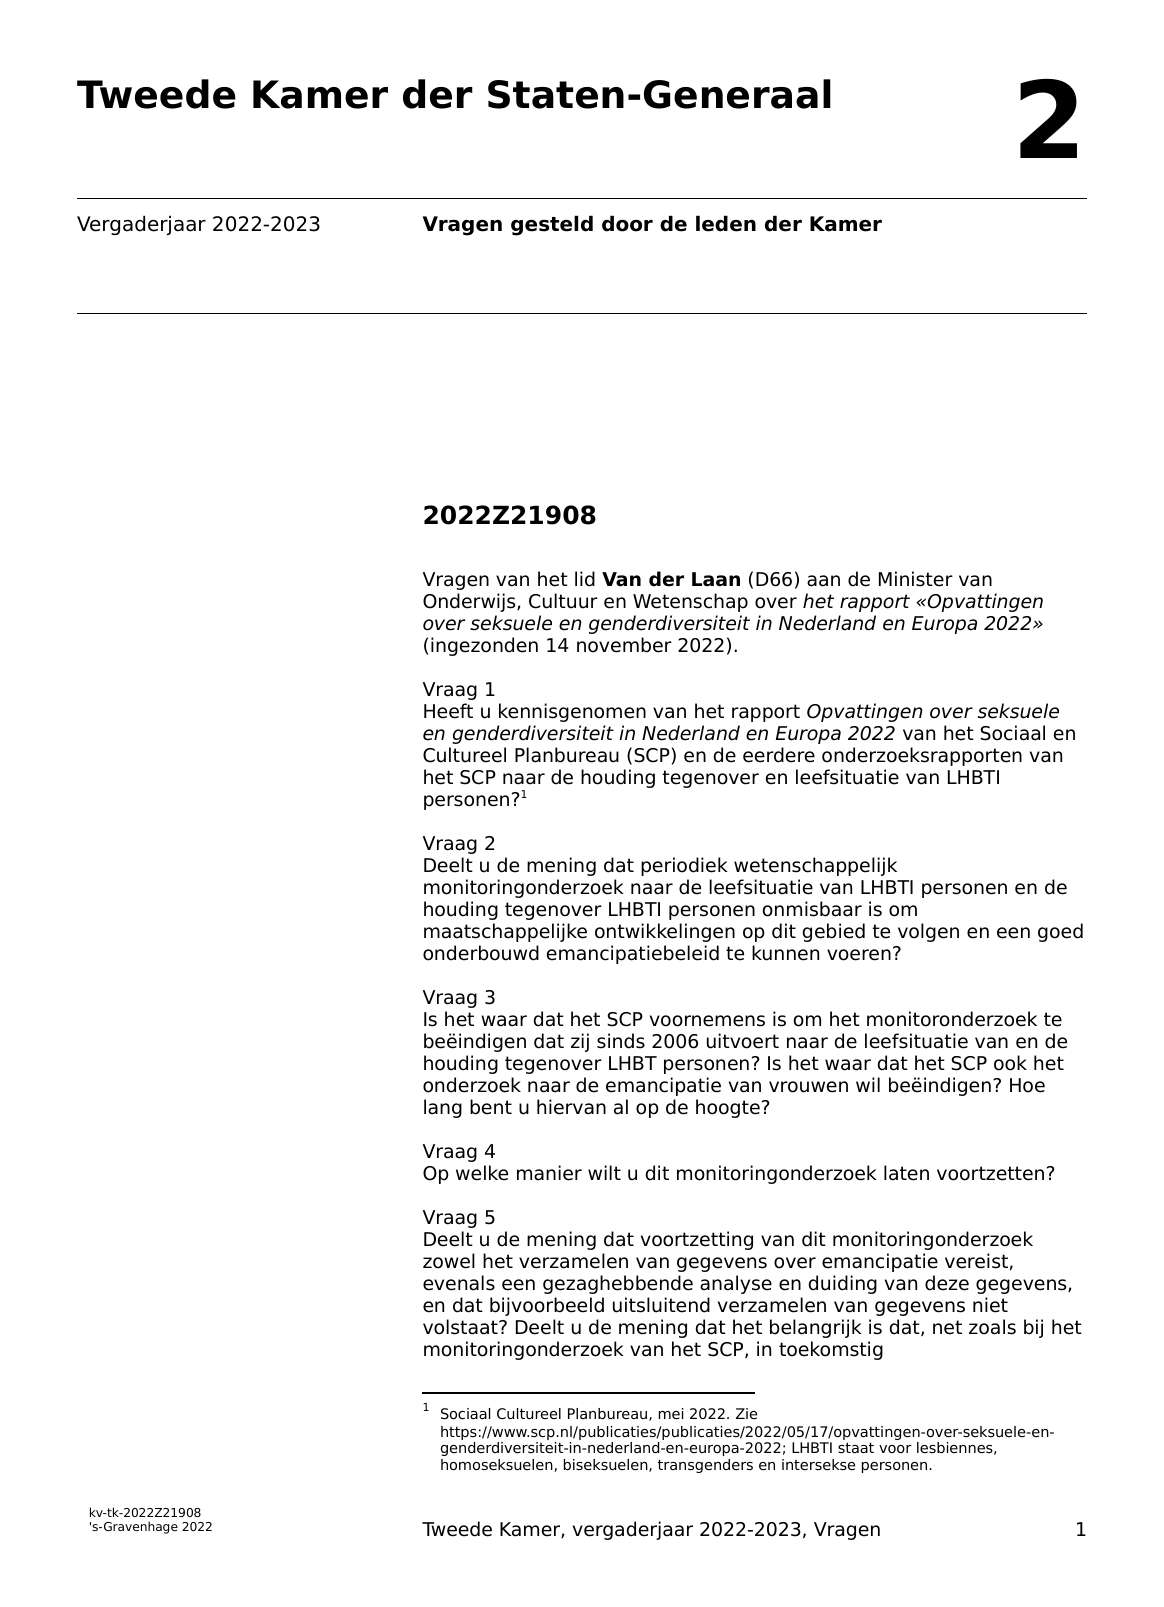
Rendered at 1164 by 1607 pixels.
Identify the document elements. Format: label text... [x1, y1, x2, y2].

text Deelt u de mening dat periodiek wetenschappelijk monitoringonderzoek naar de leefsituatie van LHBTI personen en de houding tegenover LHBTI personen onmisbaar is om maatschappelijke ontwikkelingen op dit gebied te volgen en een goed onderbouwd emancipatiebeleid te kunnen voeren? [422, 855, 1087, 965]
text Vraag 2 [422, 833, 1087, 855]
text Vragen van het lid Van der Laan (D66) aan de Minister van Onderwijs, Cultuur en Wetenschap over het rapport «Opvattingen over seksuele en genderdiversiteit in Nederland en Europa 2022» (ingezonden 14 november 2022). [422, 569, 1087, 657]
text Deelt u de mening dat voortzetting van dit monitoringonderzoek zowel het verzamelen van gegevens over emancipatie vereist, evenals een gezaghebbende analyse en duiding van deze gegevens, en dat bijvoorbeeld uitsluitend verzamelen van gegevens niet volstaat? Deelt u de mening dat het belangrijk is dat, net zoals bij het monitoringonderzoek van het SCP, in toekomstig [422, 1229, 1087, 1361]
text Vraag 5 [422, 1207, 1087, 1229]
table_header 2 [886, 59, 1087, 198]
text Op welke manier wilt u dit monitoringonderzoek laten voortzetten? [422, 1163, 1087, 1185]
text Is het waar dat het SCP voornemens is om het monitoronderzoek te beëindigen dat zij sinds 2006 uitvoert naar de leefsituatie van en de houding tegenover LHBT personen? Is het waar dat het SCP ook het onderzoek naar de emancipatie van vrouwen wil beëindigen? Hoe lang bent u hiervan al op de hoogte? [422, 1009, 1087, 1119]
text Heeft u kennisgenomen van het rapport Opvattingen over seksuele en genderdiversiteit in Nederland en Europa 2022 van het Sociaal en Cultureel Planbureau (SCP) en de eerdere onderzoeksrapporten van het SCP naar de houding tegenover en leefsituatie van LHBTI personen? [422, 701, 1087, 811]
text Vraag 1 [422, 679, 1087, 701]
text Sociaal Cultureel Planbureau, mei 2022. Zie https://www.scp.nl/publicaties/publicaties/2022/05/17/opvattingen-over-seksuele-en-genderdiversiteit-in-nederland-en-europa-2022; LHBTI staat voor lesbiennes, homoseksuelen, biseksuelen, transgenders en intersekse personen. [422, 1402, 1087, 1474]
table_cell Vergaderjaar 2022-2023 [77, 199, 422, 313]
text Vraag 4 [422, 1141, 1087, 1163]
text 2022Z21908 [422, 501, 1087, 531]
table_header Tweede Kamer der Staten-Generaal [77, 59, 886, 198]
text Vraag 3 [422, 987, 1087, 1009]
text 's-Gravenhage 2022 [88, 1520, 323, 1534]
text kv-tk-2022Z21908 [88, 1506, 323, 1520]
table_cell Vragen gesteld door de leden der Kamer [422, 199, 1087, 313]
